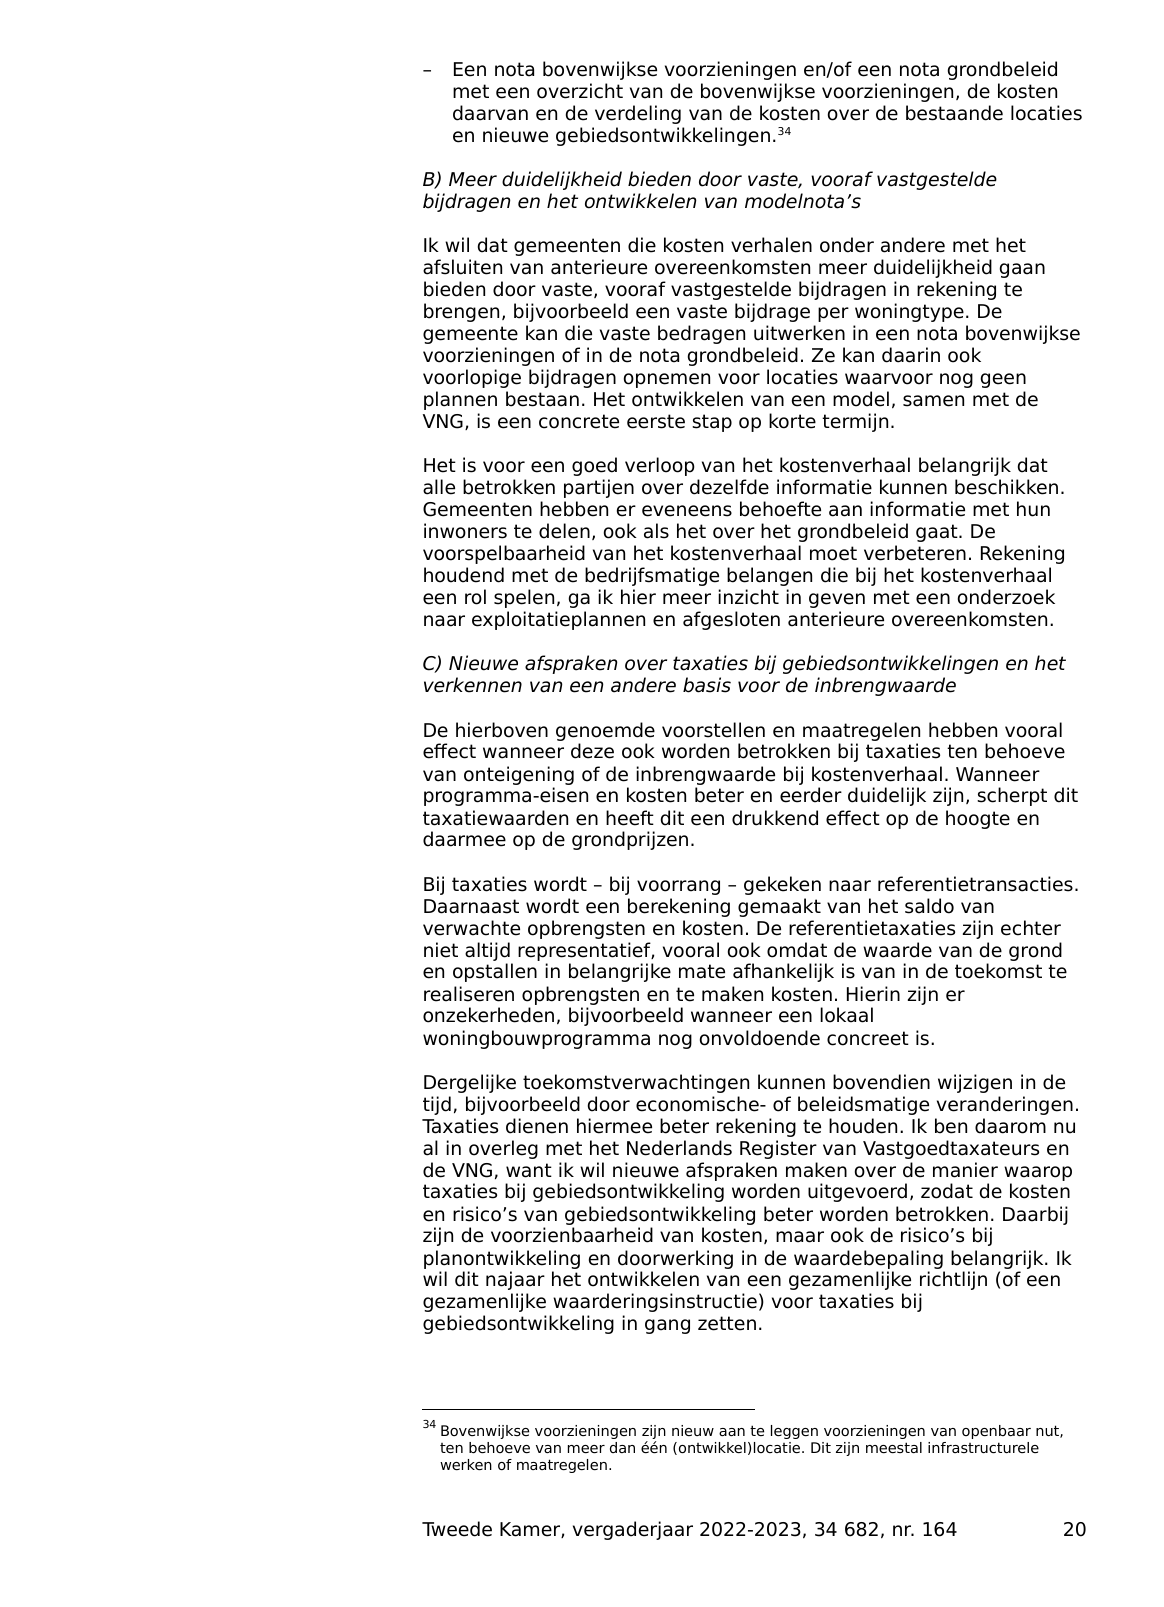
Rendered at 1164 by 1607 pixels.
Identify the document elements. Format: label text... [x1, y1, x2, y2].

subtitle B) Meer duidelijkheid bieden door vaste, vooraf vastgestelde bijdragen en het ontwikkelen van modelnota’s [422, 169, 1087, 213]
subtitle C) Nieuwe afspraken over taxaties bij gebiedsontwikkelingen en het verkennen van een andere basis voor de inbrengwaarde [422, 653, 1087, 697]
text Dergelijke toekomstverwachtingen kunnen bovendien wijzigen in de tijd, bijvoorbeeld door economische- of beleidsmatige veranderingen. Taxaties dienen hiermee beter rekening te houden. Ik ben daarom nu al in overleg met het Nederlands Register van Vastgoedtaxateurs en de VNG, want ik wil nieuwe afspraken maken over de manier waarop taxaties bij gebiedsontwikkeling worden uitgevoerd, zodat de kosten en risico’s van gebiedsontwikkeling beter worden betrokken. Daarbij zijn de voorzienbaarheid van kosten, maar ook de risico’s bij planontwikkeling en doorwerking in de waardebepaling belangrijk. Ik wil dit najaar het ontwikkelen van een gezamenlijke richtlijn (of een gezamenlijke waarderingsinstructie) voor taxaties bij gebiedsontwikkeling in gang zetten. [422, 1072, 1087, 1335]
text Ik wil dat gemeenten die kosten verhalen onder andere met het afsluiten van anterieure overeenkomsten meer duidelijkheid gaan bieden door vaste, vooraf vastgestelde bijdragen in rekening te brengen, bijvoorbeeld een vaste bijdrage per woningtype. De gemeente kan die vaste bedragen uitwerken in een nota bovenwijkse voorzieningen of in de nota grondbeleid. Ze kan daarin ook voorlopige bijdragen opnemen voor locaties waarvoor nog geen plannen bestaan. Het ontwikkelen van een model, samen met de VNG, is een concrete eerste stap op korte termijn. [422, 235, 1087, 433]
text Bovenwijkse voorzieningen zijn nieuw aan te leggen voorzieningen van openbaar nut, ten behoeve van meer dan één (ontwikkel)locatie. Dit zijn meestal infrastructurele werken of maatregelen. [422, 1418, 1087, 1474]
text De hierboven genoemde voorstellen en maatregelen hebben vooral effect wanneer deze ook worden betrokken bij taxaties ten behoeve van onteigening of de inbrengwaarde bij kostenverhaal. Wanneer programma-eisen en kosten beter en eerder duidelijk zijn, scherpt dit taxatiewaarden en heeft dit een drukkend effect op de hoogte en daarmee op de grondprijzen. [422, 719, 1087, 851]
text – Een nota bovenwijkse voorzieningen en/of een nota grondbeleid met een overzicht van de bovenwijkse voorzieningen, de kosten daarvan en de verdeling van de kosten over de bestaande locaties en nieuwe gebiedsontwikkelingen. [422, 59, 1087, 147]
text Bij taxaties wordt – bij voorrang – gekeken naar referentietransacties. Daarnaast wordt een berekening gemaakt van het saldo van verwachte opbrengsten en kosten. De referentietaxaties zijn echter niet altijd representatief, vooral ook omdat de waarde van de grond en opstallen in belangrijke mate afhankelijk is van in de toekomst te realiseren opbrengsten en te maken kosten. Hierin zijn er onzekerheden, bijvoorbeeld wanneer een lokaal woningbouwprogramma nog onvoldoende concreet is. [422, 873, 1087, 1049]
text Het is voor een goed verloop van het kostenverhaal belangrijk dat alle betrokken partijen over dezelfde informatie kunnen beschikken. Gemeenten hebben er eveneens behoefte aan informatie met hun inwoners te delen, ook als het over het grondbeleid gaat. De voorspelbaarheid van het kostenverhaal moet verbeteren. Rekening houdend met de bedrijfsmatige belangen die bij het kostenverhaal een rol spelen, ga ik hier meer inzicht in geven met een onderzoek naar exploitatieplannen en afgesloten anterieure overeenkomsten. [422, 455, 1087, 631]
